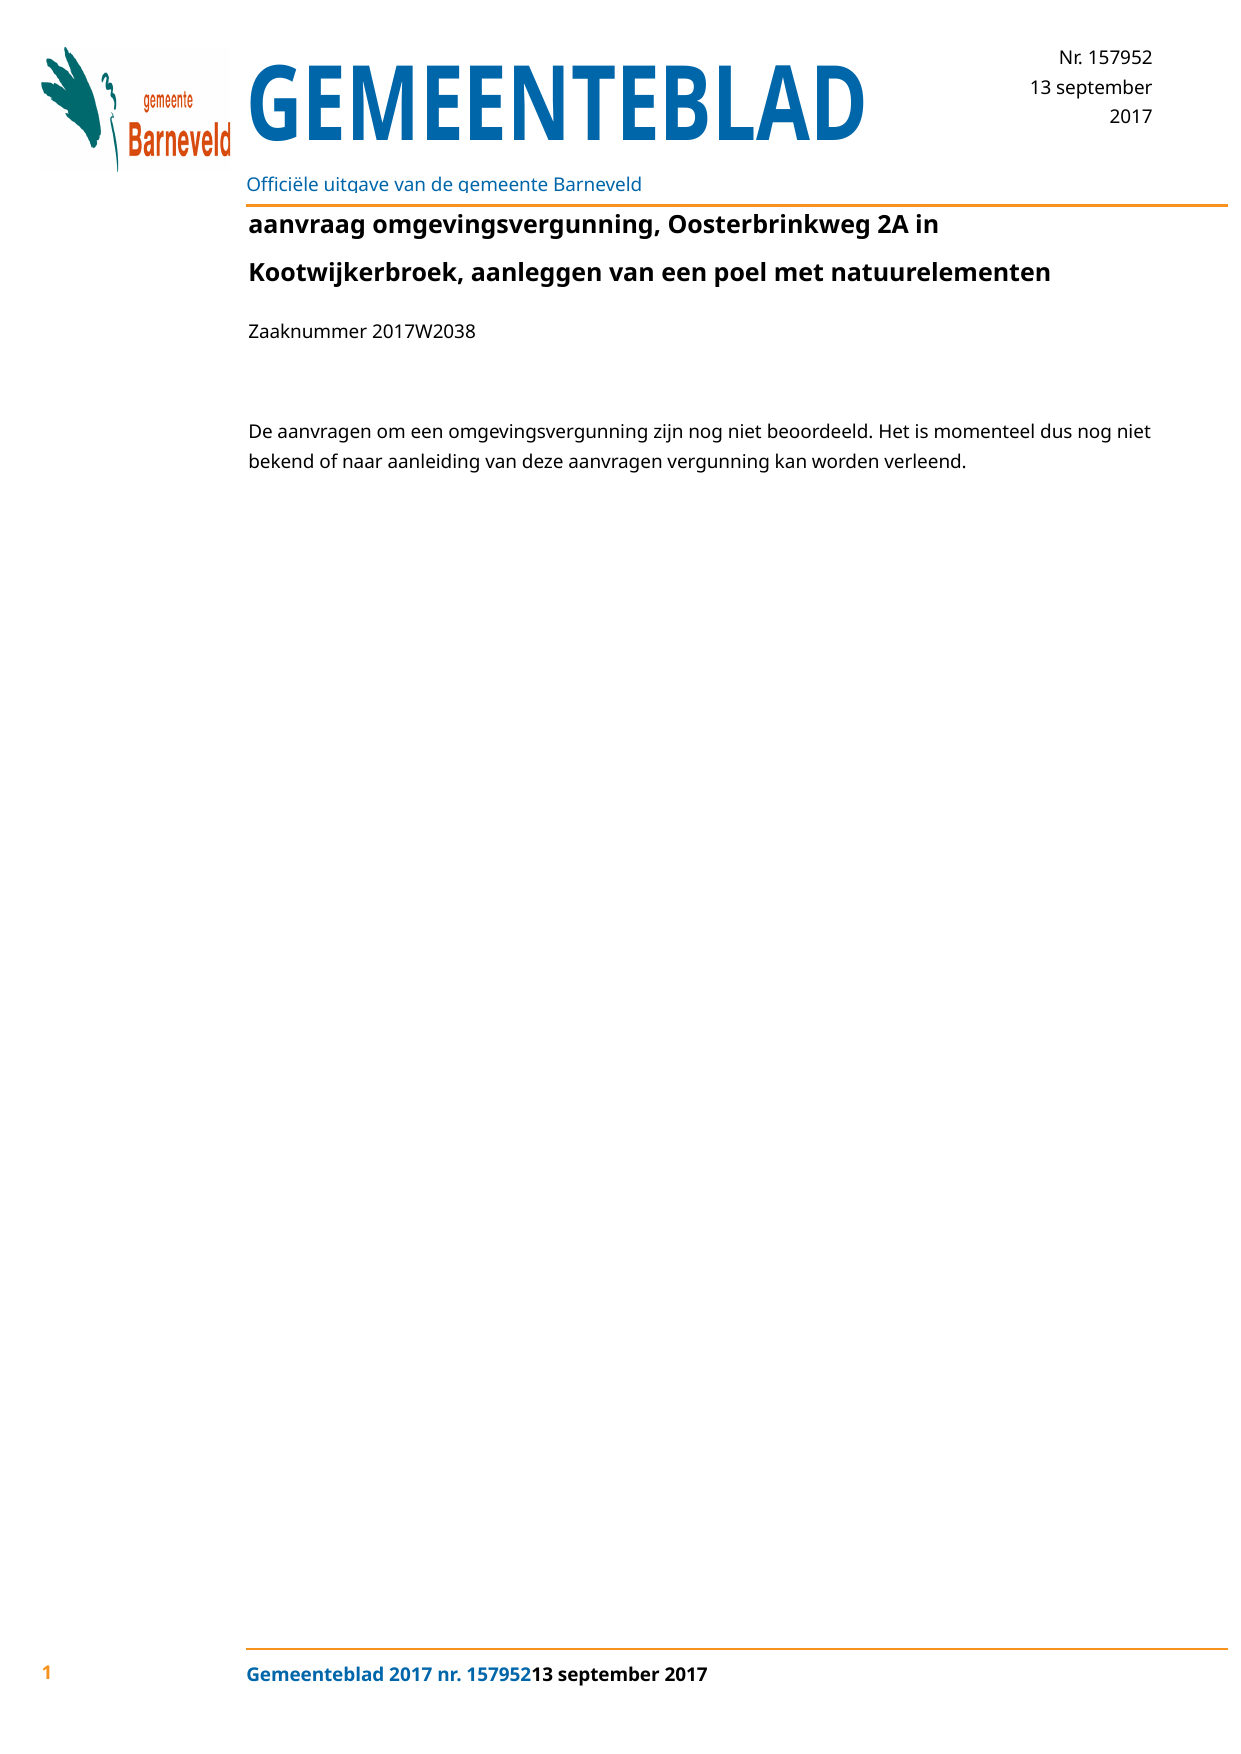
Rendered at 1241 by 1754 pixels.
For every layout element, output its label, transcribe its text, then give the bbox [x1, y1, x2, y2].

text aanvraag omgevingsvergunning, Oosterbrinkweg 2A in Kootwijkerbroek, aanleggen van een poel met natuurelementen [248, 207, 1152, 288]
text De aanvragen om een omgevingsvergunning zijn nog niet beoordeeld. Het is momenteel dus nog niet bekend of naar aanleiding van deze aanvragen vergunning kan worden verleend. [248, 419, 1152, 474]
text Zaaknummer 2017W2038 [248, 318, 1152, 344]
picture [41, 47, 231, 172]
